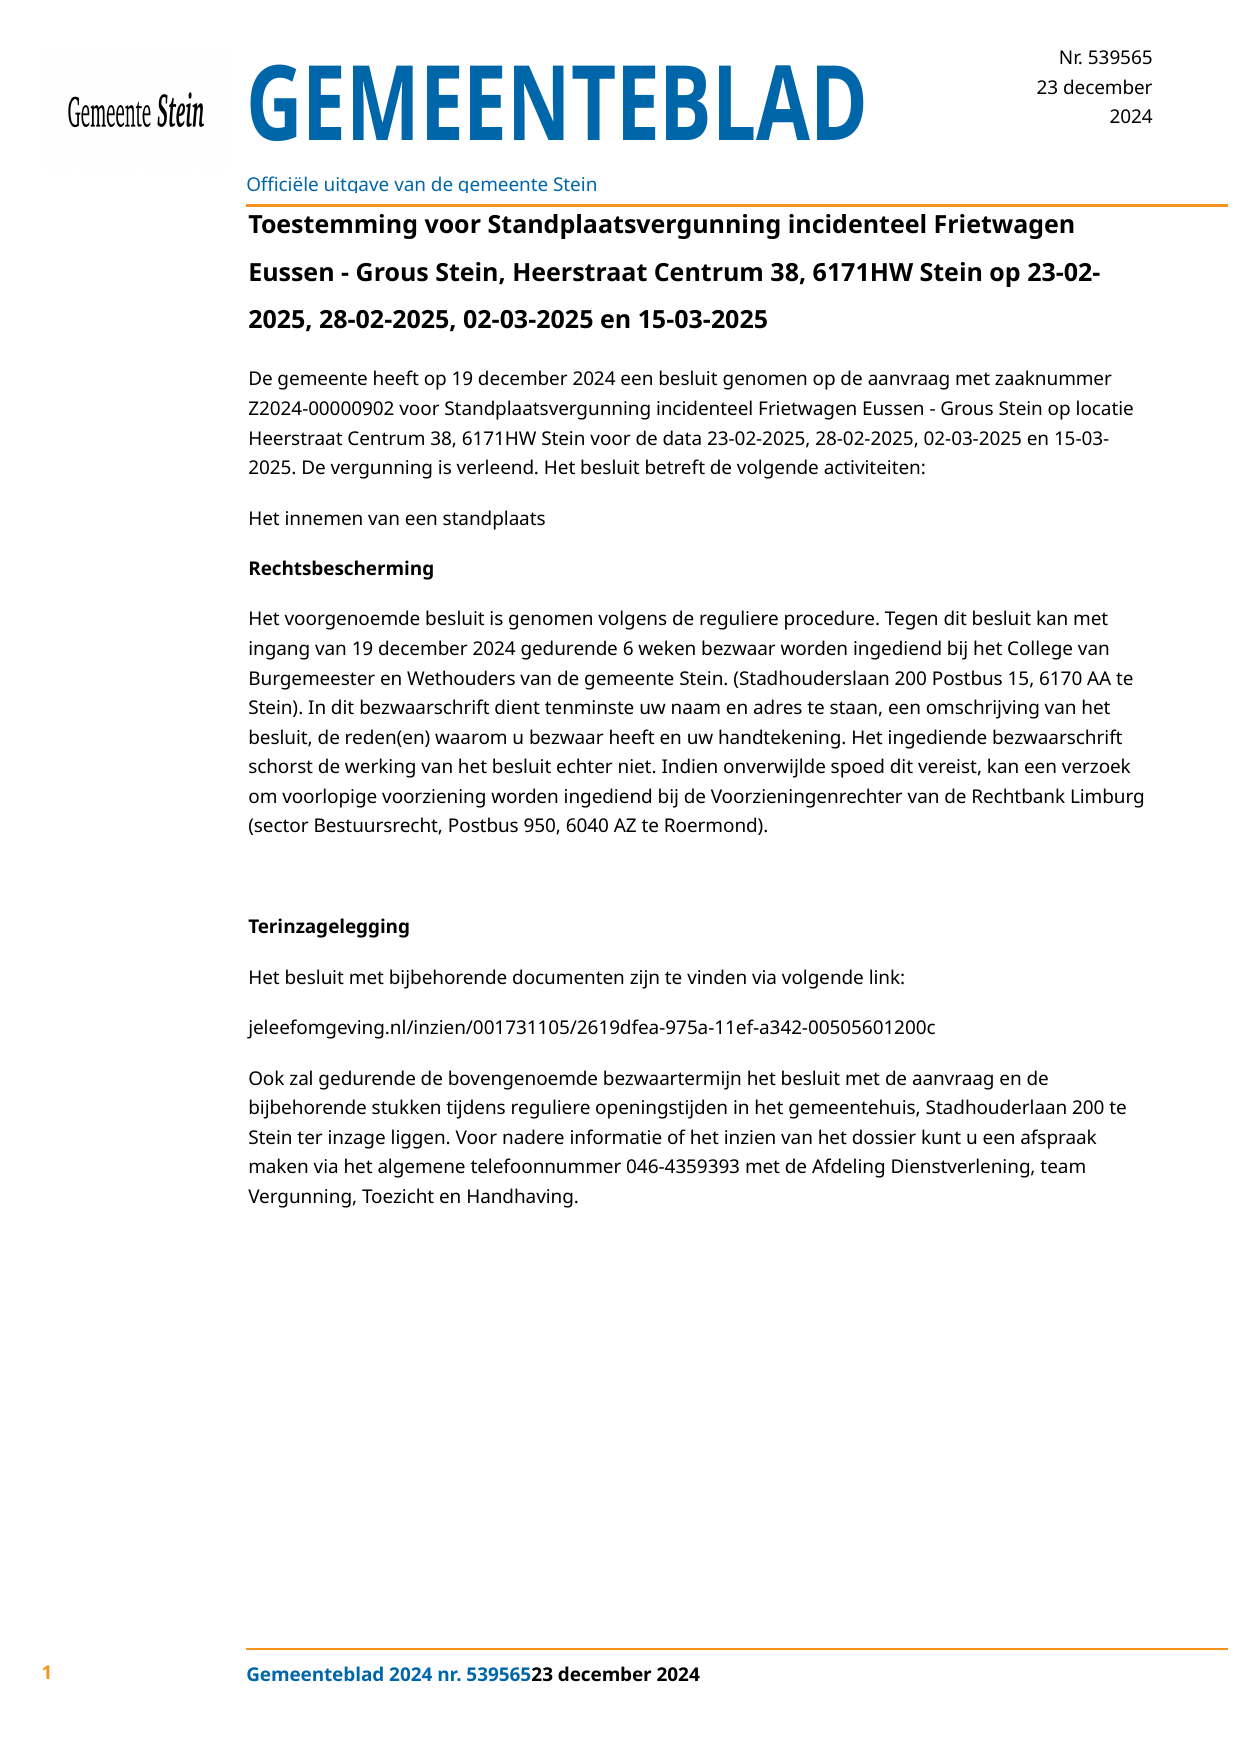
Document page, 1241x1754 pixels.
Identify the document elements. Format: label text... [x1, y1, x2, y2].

text Het innemen van een standplaats [248, 505, 1152, 530]
text Ook zal gedurende de bovengenoemde bezwaartermijn het besluit met de aanvraag en de bijbehorende stukken tijdens reguliere openingstijden in het gemeentehuis, Stadhouderlaan 200 te Stein ter inzage liggen. Voor nadere informatie of het inzien van het dossier kunt u een afspraak maken via het algemene telefoonnummer 046-4359393 met de Afdeling Dienstverlening, team Vergunning, Toezicht en Handhaving. [248, 1065, 1152, 1209]
text Toestemming voor Standplaatsvergunning incidenteel Frietwagen Eussen - Grous Stein, Heerstraat Centrum 38, 6171HW Stein op 23-02-2025, 28-02-2025, 02-03-2025 en 15-03-2025 [248, 207, 1152, 336]
text Rechtsbescherming [248, 555, 1152, 581]
text Terinzagelegging [248, 913, 1152, 939]
text Het besluit met bijbehorende documenten zijn te vinden via volgende link: [248, 964, 1152, 989]
text De gemeente heeft op 19 december 2024 een besluit genomen op de aanvraag met zaaknummer Z2024-00000902 voor Standplaatsvergunning incidenteel Frietwagen Eussen - Grous Stein op locatie Heerstraat Centrum 38, 6171HW Stein voor de data 23-02-2025, 28-02-2025, 02-03-2025 en 15-03-2025. De vergunning is verleend. Het besluit betreft de volgende activiteiten: [248, 366, 1152, 480]
picture [41, 47, 231, 172]
text Het voorgenoemde besluit is genomen volgens de reguliere procedure. Tegen dit besluit kan met ingang van 19 december 2024 gedurende 6 weken bezwaar worden ingediend bij het College van Burgemeester en Wethouders van de gemeente Stein. (Stadhouderslaan 200 Postbus 15, 6170 AA te Stein). In dit bezwaarschrift dient tenminste uw naam en adres te staan, een omschrijving van het besluit, de reden(en) waarom u bezwaar heeft en uw handtekening. Het ingediende bezwaarschrift schorst de werking van het besluit echter niet. Indien onverwijlde spoed dit vereist, kan een verzoek om voorlopige voorziening worden ingediend bij de Voorzieningenrechter van de Rechtbank Limburg (sector Bestuursrecht, Postbus 950, 6040 AZ te Roermond). [248, 606, 1152, 838]
text jeleefomgeving.nl/inzien/001731105/2619dfea-975a-11ef-a342-00505601200c [248, 1014, 1152, 1040]
